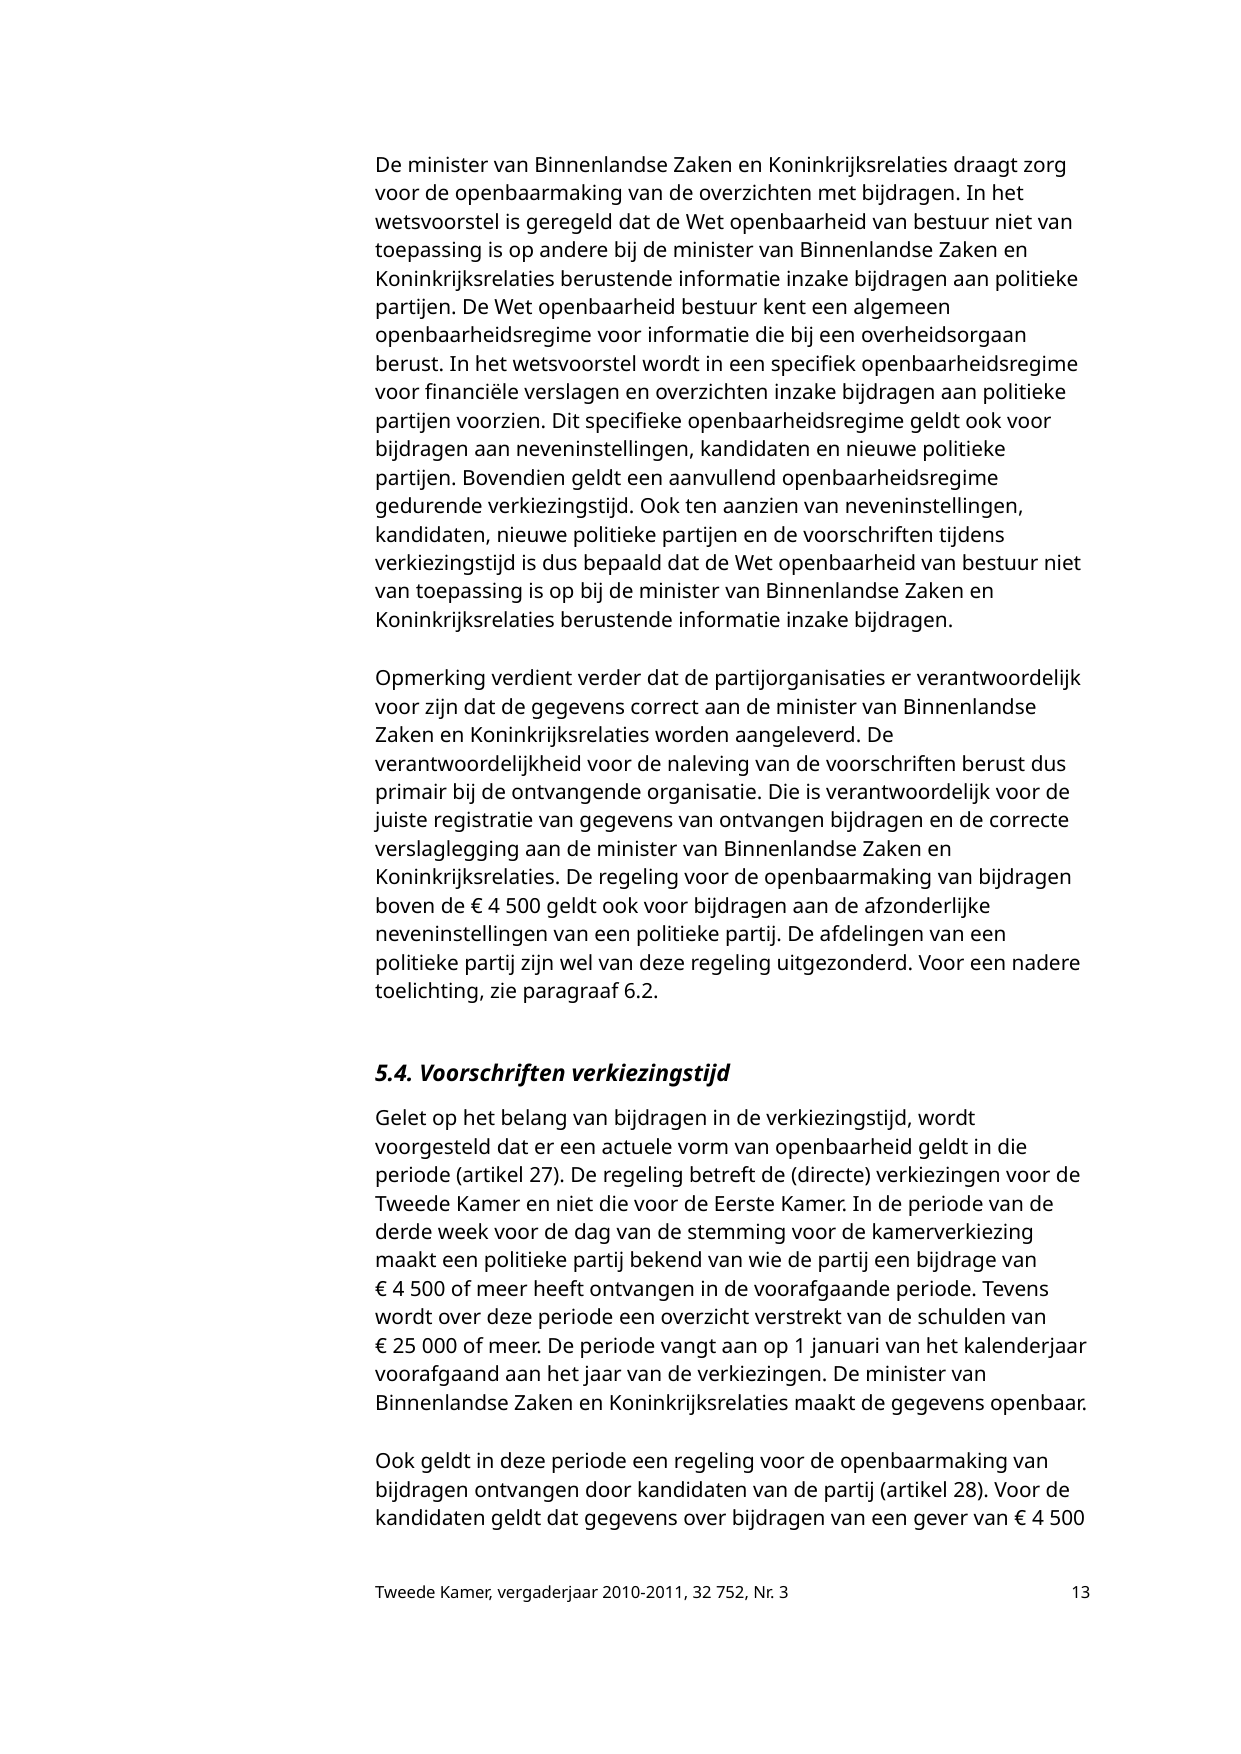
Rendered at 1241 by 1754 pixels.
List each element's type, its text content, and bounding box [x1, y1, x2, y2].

text Gelet op het belang van bijdragen in de verkiezingstijd, wordt voorgesteld dat er een actuele vorm van openbaarheid geldt in die periode (artikel 27). De regeling betreft de (directe) verkiezingen voor de Tweede Kamer en niet die voor de Eerste Kamer. In de periode van de derde week voor de dag van de stemming voor de kamerverkiezing maakt een politieke partij bekend van wie de partij een bijdrage van € 4 500 of meer heeft ontvangen in de voorafgaande periode. Tevens wordt over deze periode een overzicht verstrekt van de schulden van € 25 000 of meer. De periode vangt aan op 1 januari van het kalenderjaar voorafgaand aan het jaar van de verkiezingen. De minister van Binnenlandse Zaken en Koninkrijksrelaties maakt de gegevens openbaar. [375, 1103, 1090, 1416]
text Ook geldt in deze periode een regeling voor de openbaarmaking van bijdragen ontvangen door kandidaten van de partij (artikel 28). Voor de kandidaten geldt dat gegevens over bijdragen van een gever van € 4 500 [375, 1446, 1090, 1532]
text De minister van Binnenlandse Zaken en Koninkrijksrelaties draagt zorg voor de openbaarmaking van de overzichten met bijdragen. In het wetsvoorstel is geregeld dat de Wet openbaarheid van bestuur niet van toepassing is op andere bij de minister van Binnenlandse Zaken en Koninkrijksrelaties berustende informatie inzake bijdragen aan politieke partijen. De Wet openbaarheid bestuur kent een algemeen openbaarheidsregime voor informatie die bij een overheidsorgaan berust. In het wetsvoorstel wordt in een specifiek openbaarheidsregime voor financiële verslagen en overzichten inzake bijdragen aan politieke partijen voorzien. Dit specifieke openbaarheidsregime geldt ook voor bijdragen aan neveninstellingen, kandidaten en nieuwe politieke partijen. Bovendien geldt een aanvullend openbaarheidsregime gedurende verkiezingstijd. Ook ten aanzien van neveninstellingen, kandidaten, nieuwe politieke partijen en de voorschriften tijdens verkiezingstijd is dus bepaald dat de Wet openbaarheid van bestuur niet van toepassing is op bij de minister van Binnenlandse Zaken en Koninkrijksrelaties berustende informatie inzake bijdragen. [375, 150, 1090, 633]
subtitle 5.4. Voorschriften verkiezingstijd [375, 1057, 1090, 1088]
text Opmerking verdient verder dat de partijorganisaties er verantwoordelijk voor zijn dat de gegevens correct aan de minister van Binnenlandse Zaken en Koninkrijksrelaties worden aangeleverd. De verantwoordelijkheid voor de naleving van de voorschriften berust dus primair bij de ontvangende organisatie. Die is verantwoordelijk voor de juiste registratie van gegevens van ontvangen bijdragen en de correcte verslaglegging aan de minister van Binnenlandse Zaken en Koninkrijksrelaties. De regeling voor de openbaarmaking van bijdragen boven de € 4 500 geldt ook voor bijdragen aan de afzonderlijke neveninstellingen van een politieke partij. De afdelingen van een politieke partij zijn wel van deze regeling uitgezonderd. Voor een nadere toelichting, zie paragraaf 6.2. [375, 663, 1090, 1005]
